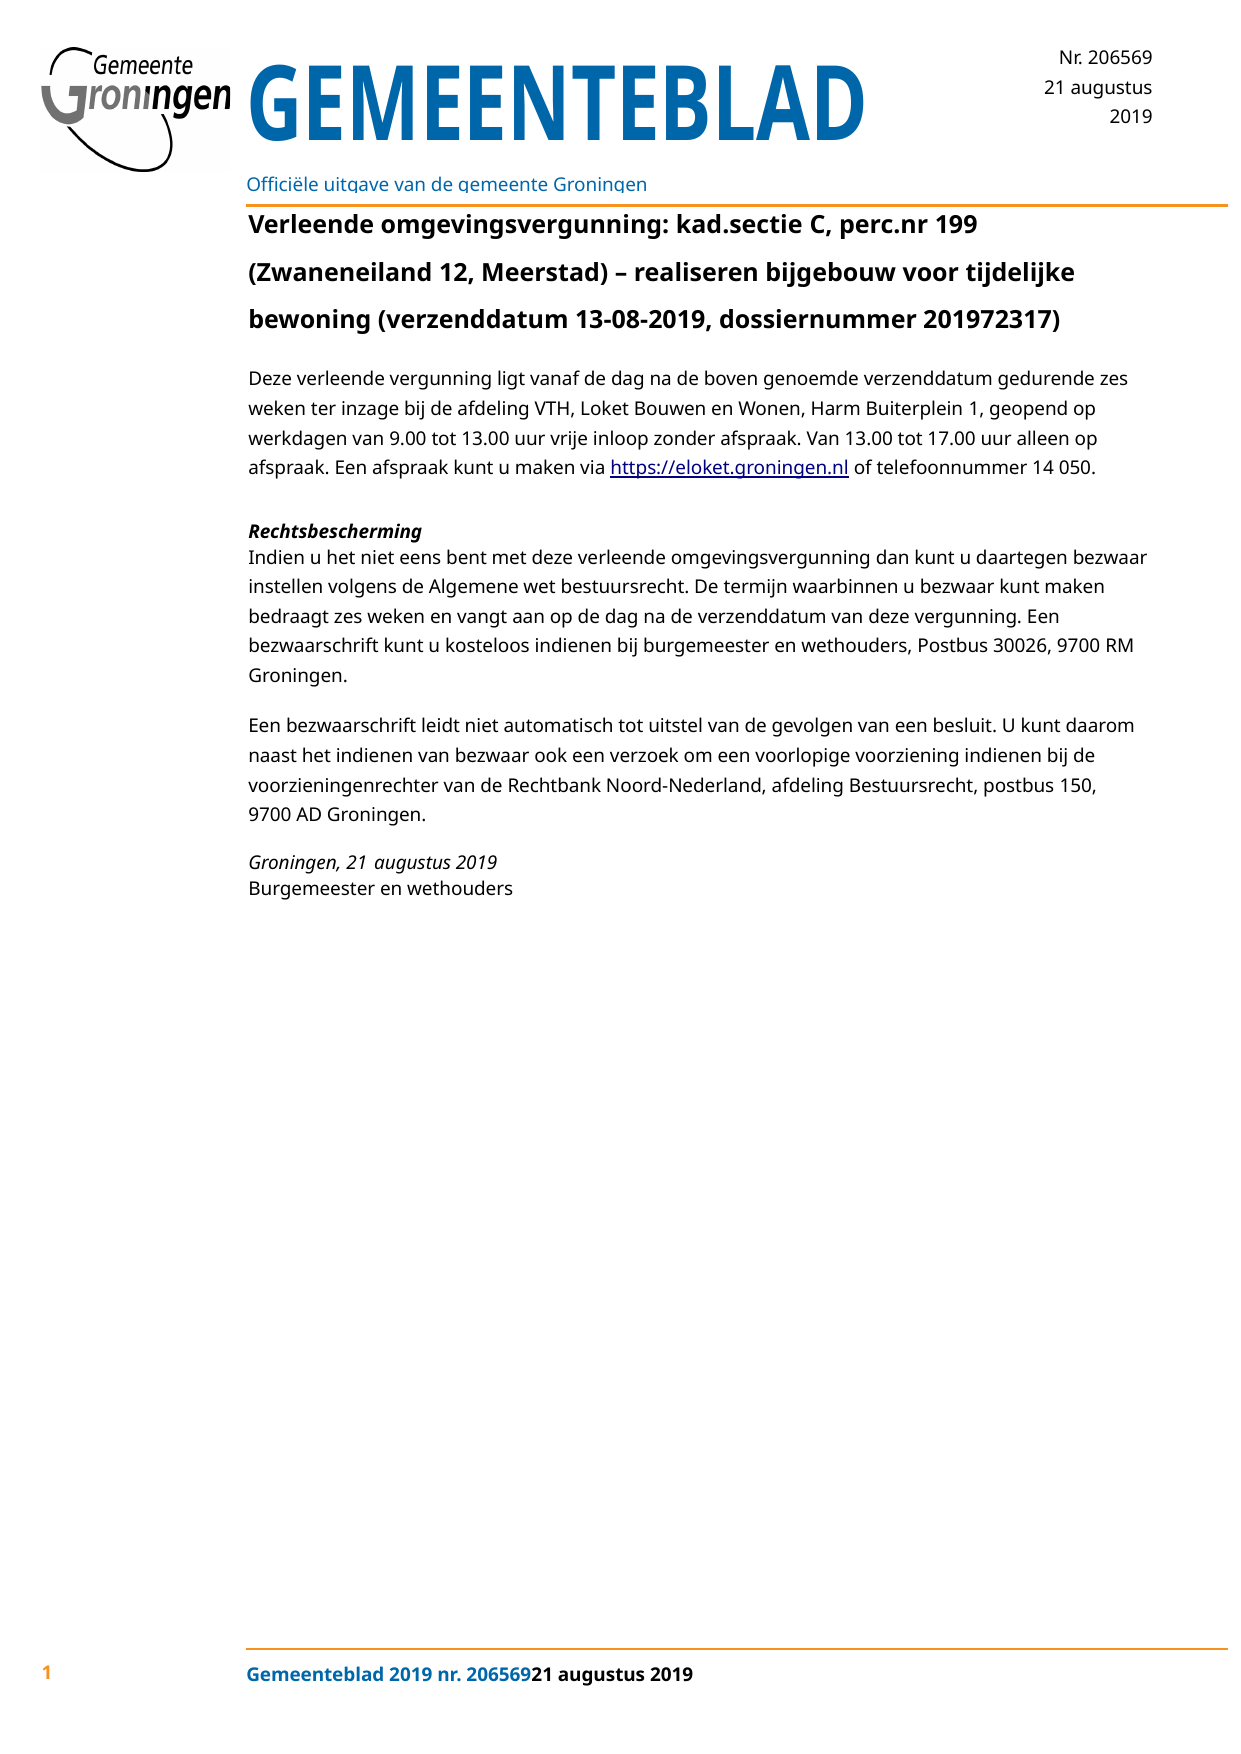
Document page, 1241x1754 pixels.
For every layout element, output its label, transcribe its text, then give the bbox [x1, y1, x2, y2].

text Rechtsbescherming [248, 518, 1152, 544]
text Indien u het niet eens bent met deze verleende omgevingsvergunning dan kunt u daartegen bezwaar instellen volgens de Algemene wet bestuursrecht. De termijn waarbinnen u bezwaar kunt maken bedraagt zes weken en vangt aan op de dag na de verzenddatum van deze vergunning. Een bezwaarschrift kunt u kosteloos indienen bij burgemeester en wethouders, Postbus 30026, 9700 RM Groningen. [248, 544, 1152, 688]
picture [41, 47, 231, 172]
text Een bezwaarschrift leidt niet automatisch tot uitstel van de gevolgen van een besluit. U kunt daarom naast het indienen van bezwaar ook een verzoek om een voorlopige voorziening indienen bij de voorzieningenrechter van de Rechtbank Noord-Nederland, afdeling Bestuursrecht, postbus 150, 9700 AD Groningen. [248, 713, 1152, 827]
text Groningen, 21 augustus 2019 [248, 849, 1152, 875]
text Deze verleende vergunning ligt vanaf de dag na de boven genoemde verzenddatum gedurende zes weken ter inzage bij de afdeling VTH, Loket Bouwen en Wonen, Harm Buiterplein 1, geopend op werkdagen van 9.00 tot 13.00 uur vrije inloop zonder afspraak. Van 13.00 tot 17.00 uur alleen op afspraak. Een afspraak kunt u maken via https://eloket.groningen.nl of telefoonnummer 14 050. [248, 366, 1152, 480]
text Verleende omgevingsvergunning: kad.sectie C, perc.nr 199 (Zwaneneiland 12, Meerstad) – realiseren bijgebouw voor tijdelijke bewoning (verzenddatum 13-08-2019, dossiernummer 201972317) [248, 207, 1152, 336]
text Burgemeester en wethouders [248, 875, 1152, 901]
